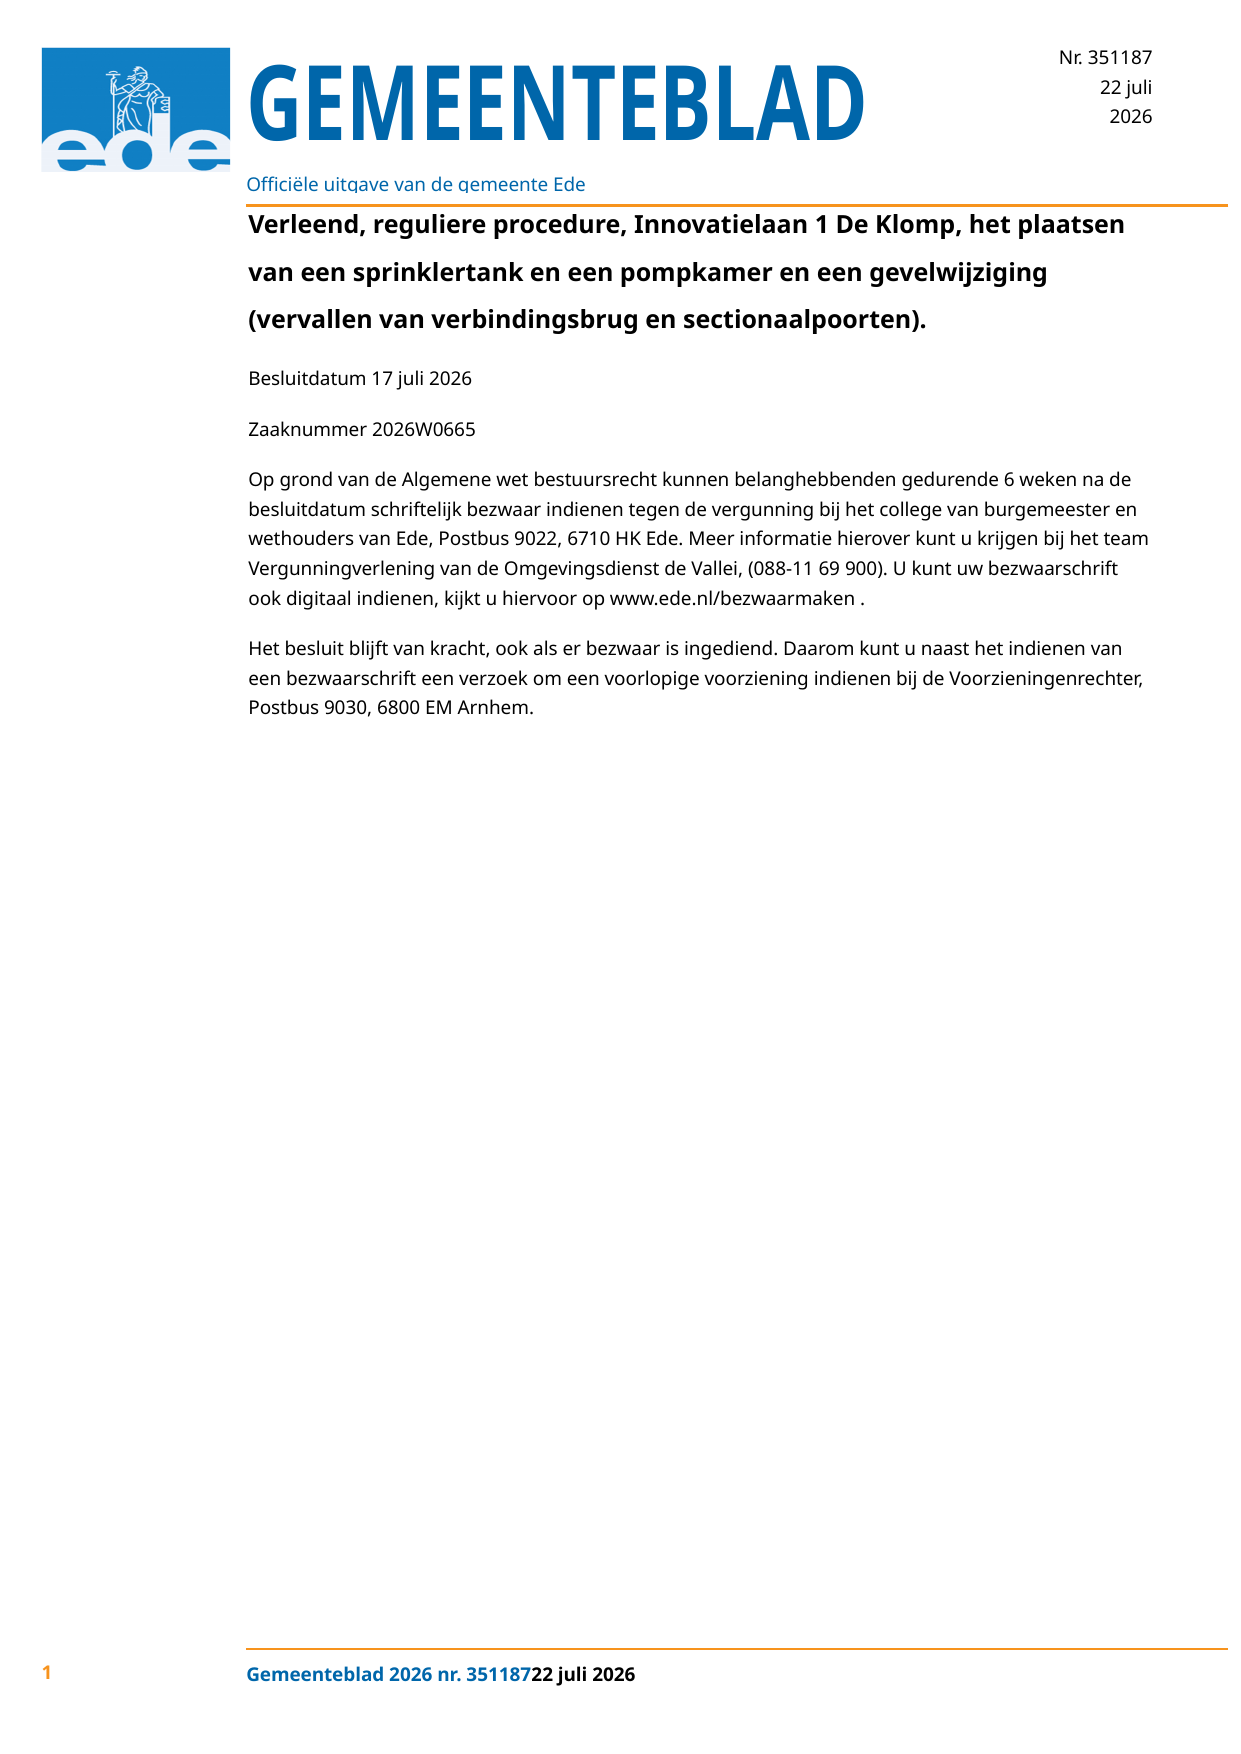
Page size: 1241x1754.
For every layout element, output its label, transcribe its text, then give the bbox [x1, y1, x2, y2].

text Verleend, reguliere procedure, Innovatielaan 1 De Klomp, het plaatsen van een sprinklertank en een pompkamer en een gevelwijziging (vervallen van verbindingsbrug en sectionaalpoorten). [248, 207, 1152, 336]
text Besluitdatum 17 juli 2026 [248, 366, 1152, 391]
picture [41, 47, 231, 172]
text Het besluit blijft van kracht, ook als er bezwaar is ingediend. Daarom kunt u naast het indienen van een bezwaarschrift een verzoek om een voorlopige voorziening indienen bij de Voorzieningenrechter, Postbus 9030, 6800 EM Arnhem. [248, 635, 1152, 720]
text Zaaknummer 2026W0665 [248, 416, 1152, 442]
text Op grond van de Algemene wet bestuursrecht kunnen belanghebbenden gedurende 6 weken na de besluitdatum schriftelijk bezwaar indienen tegen de vergunning bij het college van burgemeester en wethouders van Ede, Postbus 9022, 6710 HK Ede. Meer informatie hierover kunt u krijgen bij het team Vergunningverlening van de Omgevingsdienst de Vallei, (088-11 69 900). U kunt uw bezwaarschrift ook digitaal indienen, kijkt u hiervoor op www.ede.nl/bezwaarmaken . [248, 466, 1152, 610]
